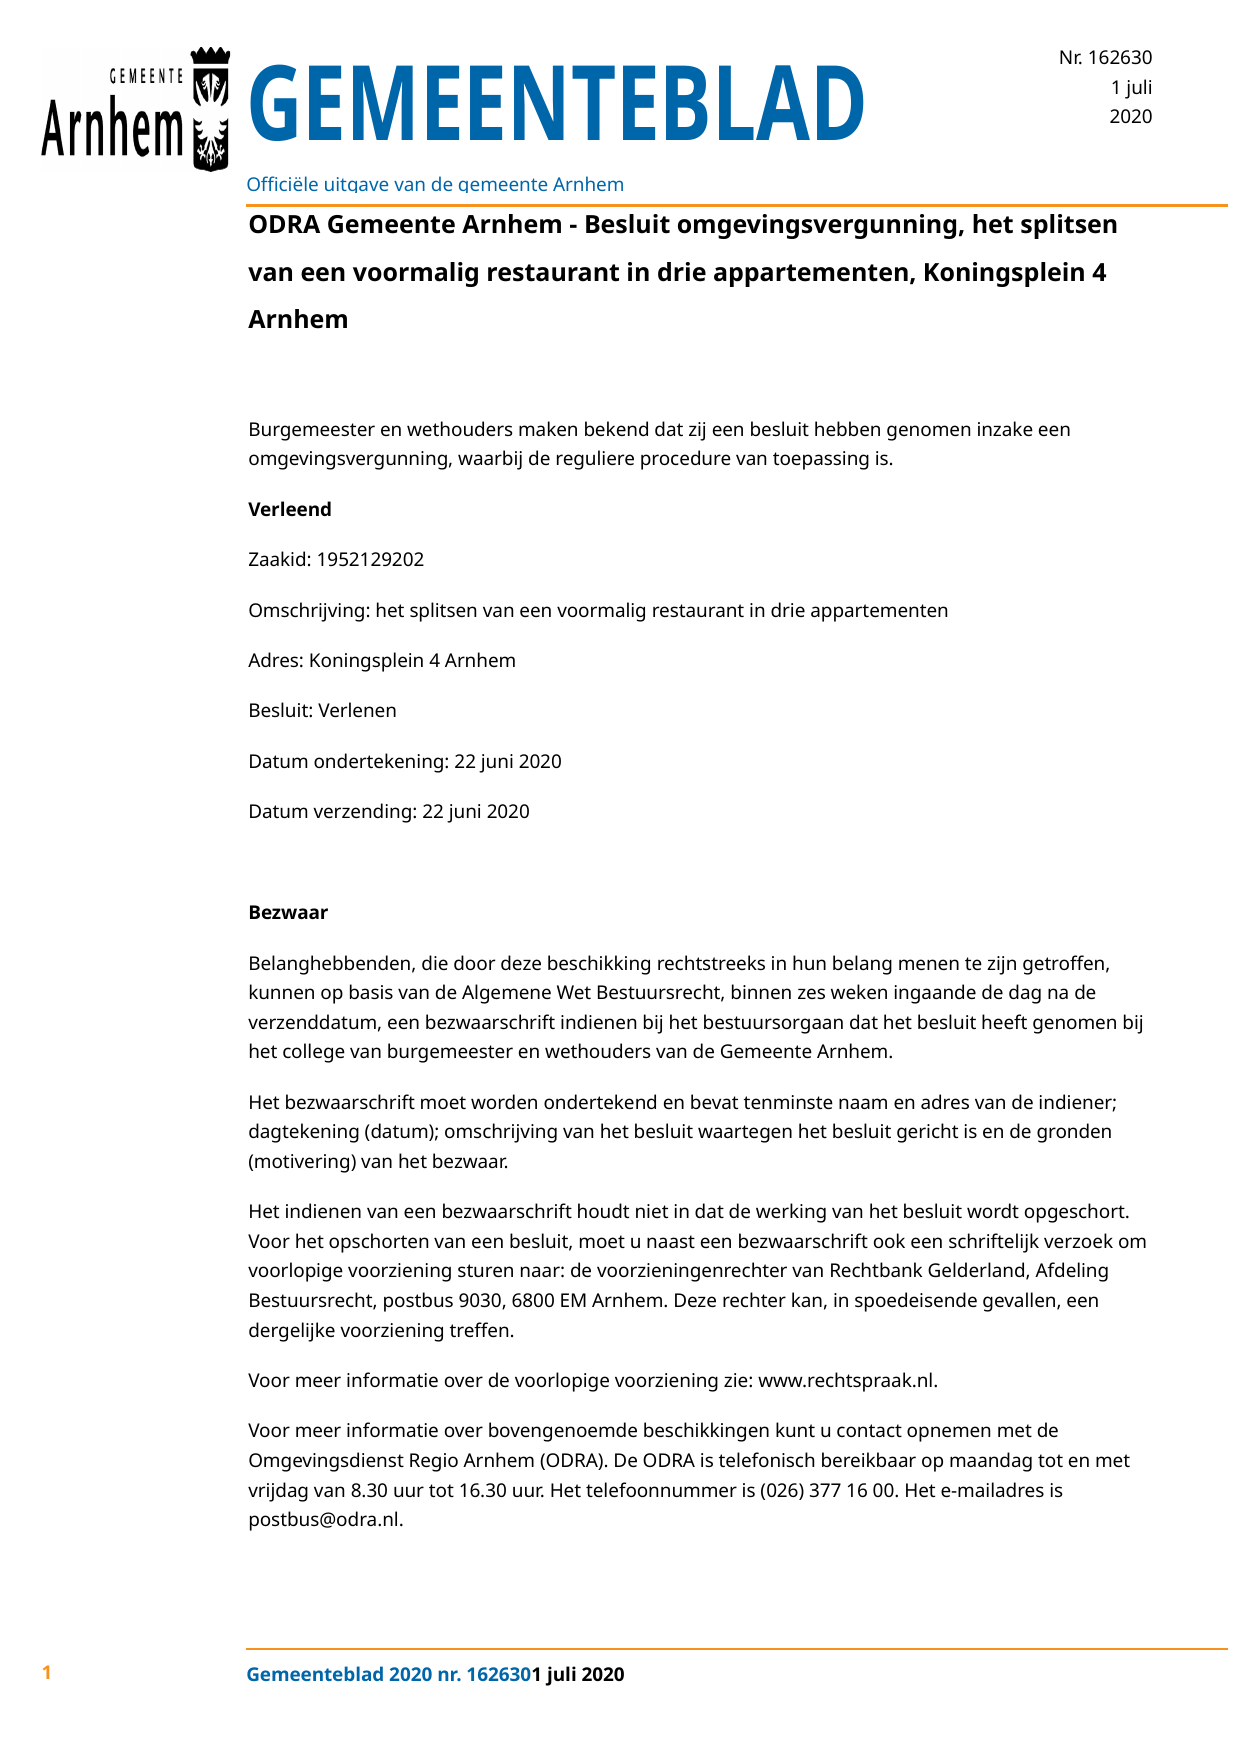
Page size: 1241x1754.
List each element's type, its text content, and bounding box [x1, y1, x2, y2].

text Adres: Koningsplein 4 Arnhem [248, 647, 1152, 673]
text Zaakid: 1952129202 [248, 546, 1152, 572]
text Datum ondertekening: 22 juni 2020 [248, 748, 1152, 774]
text Het bezwaarschrift moet worden ondertekend en bevat tenminste naam en adres van de indiener; dagtekening (datum); omschrijving van het besluit waartegen het besluit gericht is en de gronden (motivering) van het bezwaar. [248, 1089, 1152, 1174]
text Datum verzending: 22 juni 2020 [248, 798, 1152, 824]
text Het indienen van een bezwaarschrift houdt niet in dat de werking van het besluit wordt opgeschort. Voor het opschorten van een besluit, moet u naast een bezwaarschrift ook een schriftelijk verzoek om voorlopige voorziening sturen naar: de voorzieningenrechter van Rechtbank Gelderland, Afdeling Bestuursrecht, postbus 9030, 6800 EM Arnhem. Deze rechter kan, in spoedeisende gevallen, een dergelijke voorziening treffen. [248, 1198, 1152, 1342]
text Omschrijving: het splitsen van een voormalig restaurant in drie appartementen [248, 597, 1152, 622]
text Belanghebbenden, die door deze beschikking rechtstreeks in hun belang menen te zijn getroffen, kunnen op basis van de Algemene Wet Bestuursrecht, binnen zes weken ingaande de dag na de verzenddatum, een bezwaarschrift indienen bij het bestuursorgaan dat het besluit heeft genomen bij het college van burgemeester en wethouders van de Gemeente Arnhem. [248, 950, 1152, 1064]
picture [41, 47, 231, 172]
text ODRA Gemeente Arnhem - Besluit omgevingsvergunning, het splitsen van een voormalig restaurant in drie appartementen, Koningsplein 4 Arnhem [248, 207, 1152, 336]
text Besluit: Verlenen [248, 698, 1152, 723]
text Voor meer informatie over de voorlopige voorziening zie: www.rechtspraak.nl. [248, 1367, 1152, 1393]
text Verleend [248, 496, 1152, 522]
text Bezwaar [248, 899, 1152, 925]
text Burgemeester en wethouders maken bekend dat zij een besluit hebben genomen inzake een omgevingsvergunning, waarbij de reguliere procedure van toepassing is. [248, 416, 1152, 471]
text Voor meer informatie over bovengenoemde beschikkingen kunt u contact opnemen met de Omgevingsdienst Regio Arnhem (ODRA). De ODRA is telefonisch bereikbaar op maandag tot en met vrijdag van 8.30 uur tot 16.30 uur. Het telefoonnummer is (026) 377 16 00. Het e-mailadres is postbus@odra.nl. [248, 1418, 1152, 1532]
